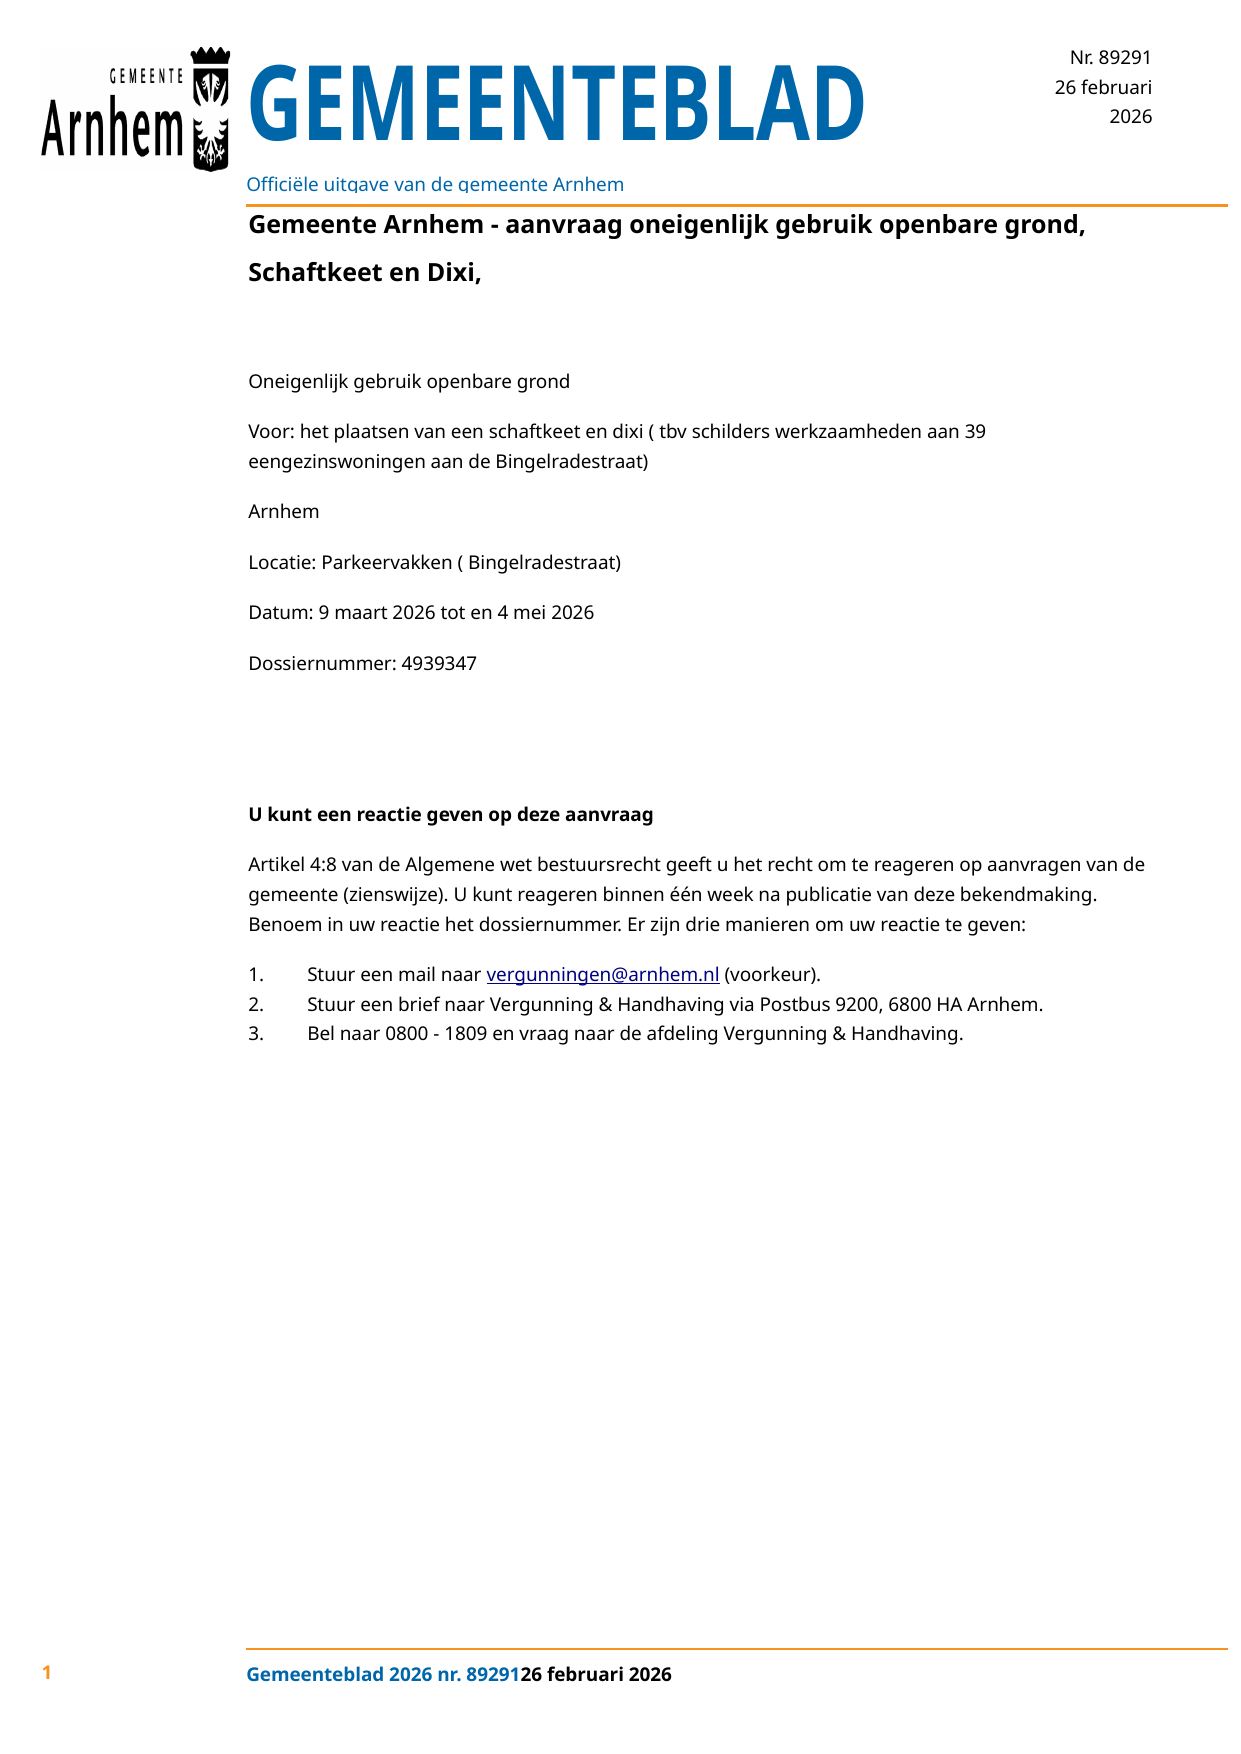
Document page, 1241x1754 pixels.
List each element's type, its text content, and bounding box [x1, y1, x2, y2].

picture [41, 47, 231, 172]
text Datum: 9 maart 2026 tot en 4 mei 2026 [248, 599, 1152, 625]
text Voor: het plaatsen van een schaftkeet en dixi ( tbv schilders werkzaamheden aan 39 eengezinswoningen aan de Bingelradestraat) [248, 419, 1152, 474]
list Bel naar 0800 - 1809 en vraag naar de afdeling Vergunning & Handhaving. [248, 1020, 1152, 1046]
text Locatie: Parkeervakken ( Bingelradestraat) [248, 549, 1152, 575]
list Stuur een brief naar Vergunning & Handhaving via Postbus 9200, 6800 HA Arnhem. [248, 991, 1152, 1017]
text Oneigenlijk gebruik openbare grond [248, 368, 1152, 394]
text Artikel 4:8 van de Algemene wet bestuursrecht geeft u het recht om te reageren op aanvragen van de gemeente (zienswijze). U kunt reageren binnen één week na publicatie van deze bekendmaking. Benoem in uw reactie het dossiernummer. Er zijn drie manieren om uw reactie te geven: [248, 852, 1152, 937]
text Gemeente Arnhem - aanvraag oneigenlijk gebruik openbare grond, Schaftkeet en Dixi, [248, 207, 1152, 288]
text Arnhem [248, 499, 1152, 524]
list Stuur een mail naar vergunningen@arnhem.nl (voorkeur). [248, 961, 1152, 987]
text Dossiernummer: 4939347 [248, 650, 1152, 676]
text U kunt een reactie geven op deze aanvraag [248, 801, 1152, 827]
